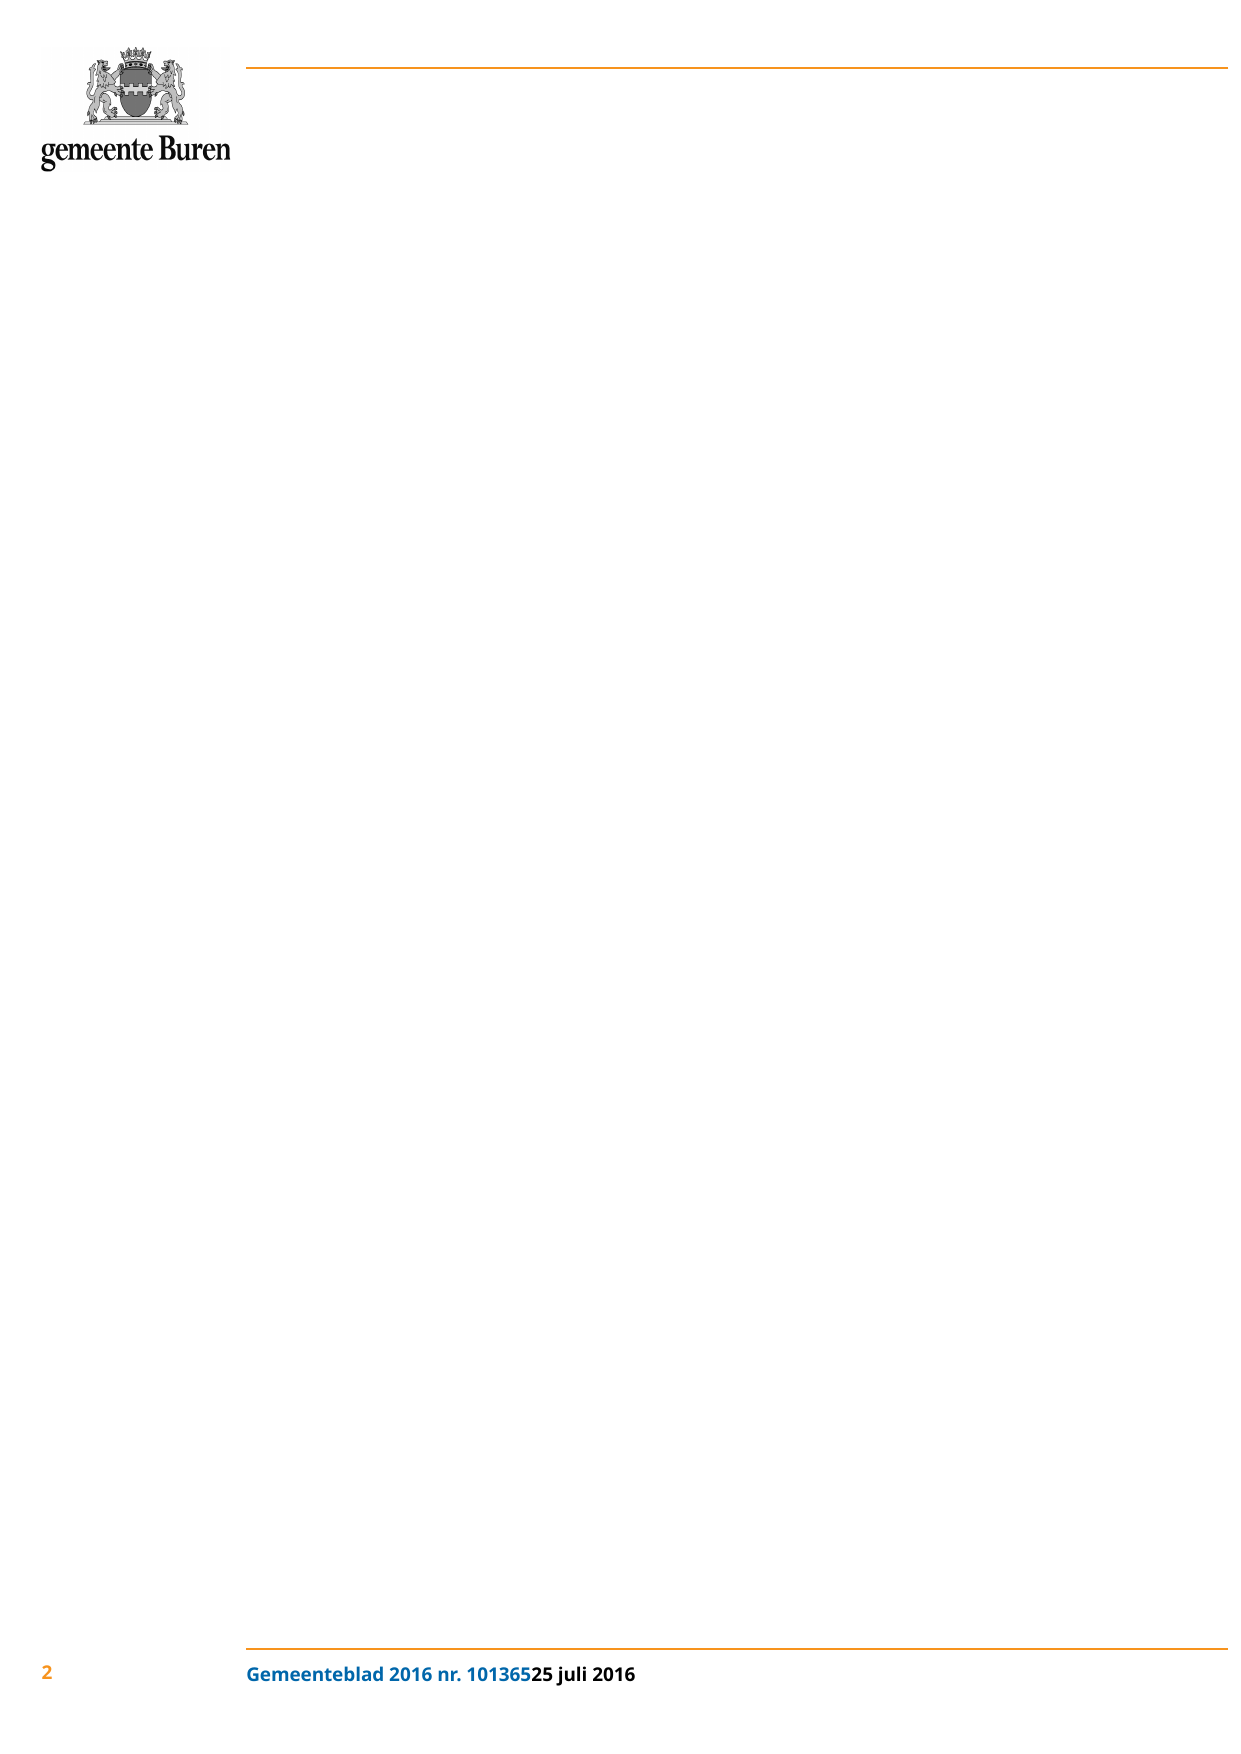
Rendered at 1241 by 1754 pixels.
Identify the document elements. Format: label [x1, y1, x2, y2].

picture [41, 47, 231, 172]
